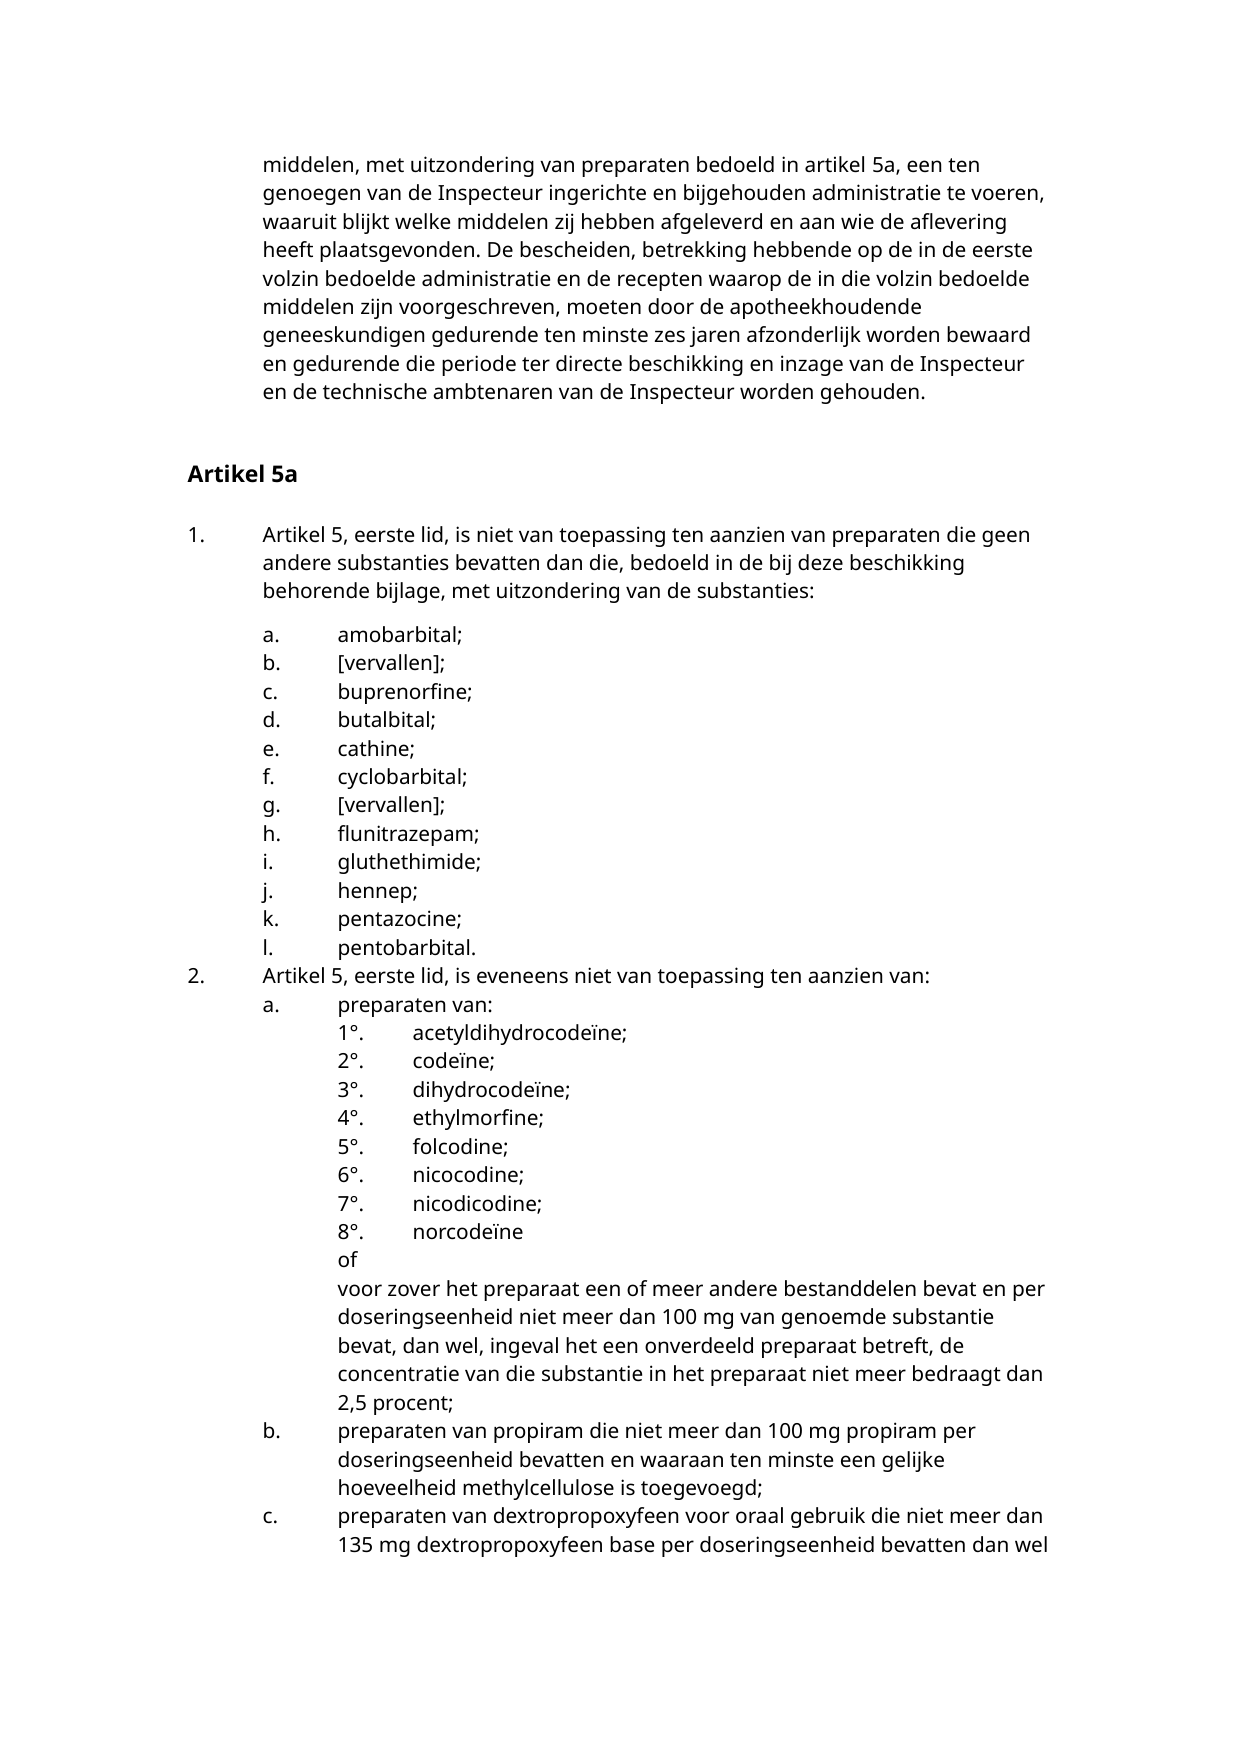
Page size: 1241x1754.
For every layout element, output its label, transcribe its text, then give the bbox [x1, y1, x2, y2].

list preparaten van propiram die niet meer dan 100 mg propiram per doseringseenheid bevatten en waaraan ten minste een gelijke hoeveelheid methylcellulose is toegevoegd; [262, 1416, 1053, 1502]
list nicocodine; [337, 1160, 1053, 1189]
list dihydrocodeïne; [337, 1075, 1053, 1103]
list preparaten van: [262, 990, 1053, 1018]
list folcodine; [337, 1132, 1053, 1160]
list codeïne; [337, 1047, 1053, 1075]
list buprenorfine; [262, 677, 1053, 705]
list voor zover het preparaat een of meer andere bestanddelen bevat en per doseringseenheid niet meer dan 100 mg van genoemde substantie bevat, dan wel, ingeval het een onverdeeld preparaat betreft, de concentratie van die substantie in het preparaat niet meer bedraagt dan 2,5 procent; [262, 1274, 1053, 1416]
list middelen, met uitzondering van preparaten bedoeld in artikel 5a, een ten genoegen van de Inspecteur ingerichte en bijgehouden administratie te voeren, waaruit blijkt welke middelen zij hebben afgeleverd en aan wie de aflevering heeft plaatsgevonden. De bescheiden, betrekking hebbende op de in de eerste volzin bedoelde administratie en de recepten waarop de in die volzin bedoelde middelen zijn voorgeschreven, moeten door de apotheekhoudende geneeskundigen gedurende ten minste zes jaren afzonderlijk worden bewaard en gedurende die periode ter directe beschikking en inzage van de Inspecteur en de technische ambtenaren van de Inspecteur worden gehouden. [187, 150, 1053, 406]
list preparaten van dextropropoxyfeen voor oraal gebruik die niet meer dan 135 mg dextropropoxyfeen base per doseringseenheid bevatten dan wel [262, 1502, 1053, 1558]
list hennep; [262, 876, 1053, 904]
list amobarbital; [262, 620, 1053, 648]
list norcodeïne [337, 1217, 1053, 1246]
list [vervallen]; [262, 648, 1053, 677]
list of [262, 1246, 1053, 1274]
list gluthethimide; [262, 847, 1053, 876]
list Artikel 5, eerste lid, is niet van toepassing ten aanzien van preparaten die geen andere substanties bevatten dan die, bedoeld in de bij deze beschikking behorende bijlage, met uitzondering van de substanties: [187, 520, 1053, 605]
list flunitrazepam; [262, 819, 1053, 847]
list cathine; [262, 734, 1053, 762]
list Artikel 5, eerste lid, is eveneens niet van toepassing ten aanzien van: [187, 961, 1053, 990]
subtitle Artikel 5a [187, 458, 1053, 490]
list [vervallen]; [262, 791, 1053, 819]
list cyclobarbital; [262, 762, 1053, 791]
list pentazocine; [262, 904, 1053, 933]
list pentobarbital. [262, 933, 1053, 961]
list ethylmorfine; [337, 1103, 1053, 1132]
list nicodicodine; [337, 1189, 1053, 1217]
list acetyldihydrocodeïne; [337, 1018, 1053, 1047]
list butalbital; [262, 705, 1053, 734]
